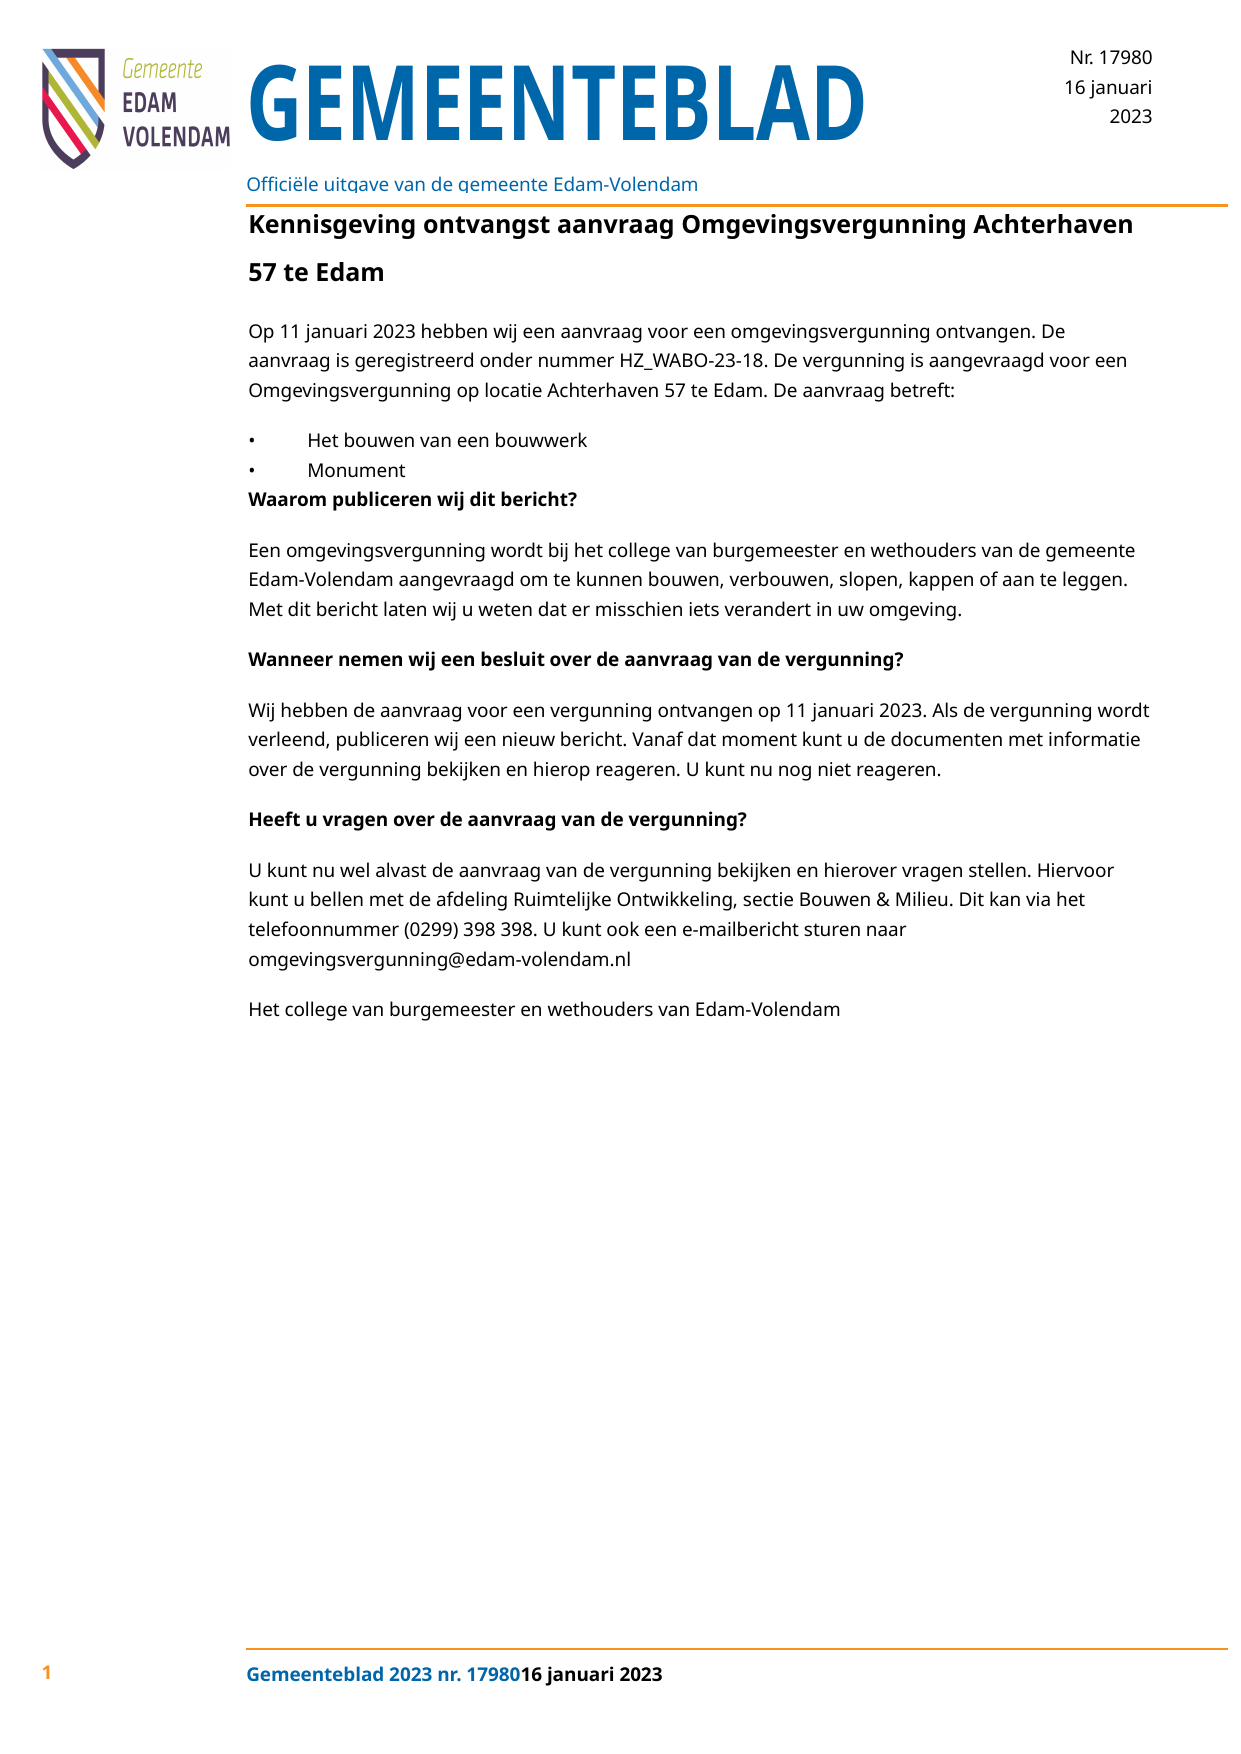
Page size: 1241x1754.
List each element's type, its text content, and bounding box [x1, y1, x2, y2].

picture [41, 47, 231, 172]
text Waarom publiceren wij dit bericht? [248, 487, 1152, 512]
list Monument [248, 457, 1152, 483]
text Wij hebben de aanvraag voor een vergunning ontvangen op 11 januari 2023. Als de vergunning wordt verleend, publiceren wij een nieuw bericht. Vanaf dat moment kunt u de documenten met informatie over de vergunning bekijken en hierop reageren. U kunt nu nog niet reageren. [248, 697, 1152, 782]
text Heeft u vragen over de aanvraag van de vergunning? [248, 807, 1152, 832]
text U kunt nu wel alvast de aanvraag van de vergunning bekijken en hierover vragen stellen. Hiervoor kunt u bellen met de afdeling Ruimtelijke Ontwikkeling, sectie Bouwen & Milieu. Dit kan via het telefoonnummer (0299) 398 398. U kunt ook een e-mailbericht sturen naar omgevingsvergunning@edam-volendam.nl [248, 857, 1152, 972]
text Op 11 januari 2023 hebben wij een aanvraag voor een omgevingsvergunning ontvangen. De aanvraag is geregistreerd onder nummer HZ_WABO-23-18. De vergunning is aangevraagd voor een Omgevingsvergunning op locatie Achterhaven 57 te Edam. De aanvraag betreft: [248, 318, 1152, 403]
text Wanneer nemen wij een besluit over de aanvraag van de vergunning? [248, 647, 1152, 672]
text Een omgevingsvergunning wordt bij het college van burgemeester en wethouders van de gemeente Edam-Volendam aangevraagd om te kunnen bouwen, verbouwen, slopen, kappen of aan te leggen. Met dit bericht laten wij u weten dat er misschien iets verandert in uw omgeving. [248, 537, 1152, 622]
text Het college van burgemeester en wethouders van Edam-Volendam [248, 996, 1152, 1022]
text Kennisgeving ontvangst aanvraag Omgevingsvergunning Achterhaven 57 te Edam [248, 207, 1152, 288]
list Het bouwen van een bouwwerk [248, 427, 1152, 453]
